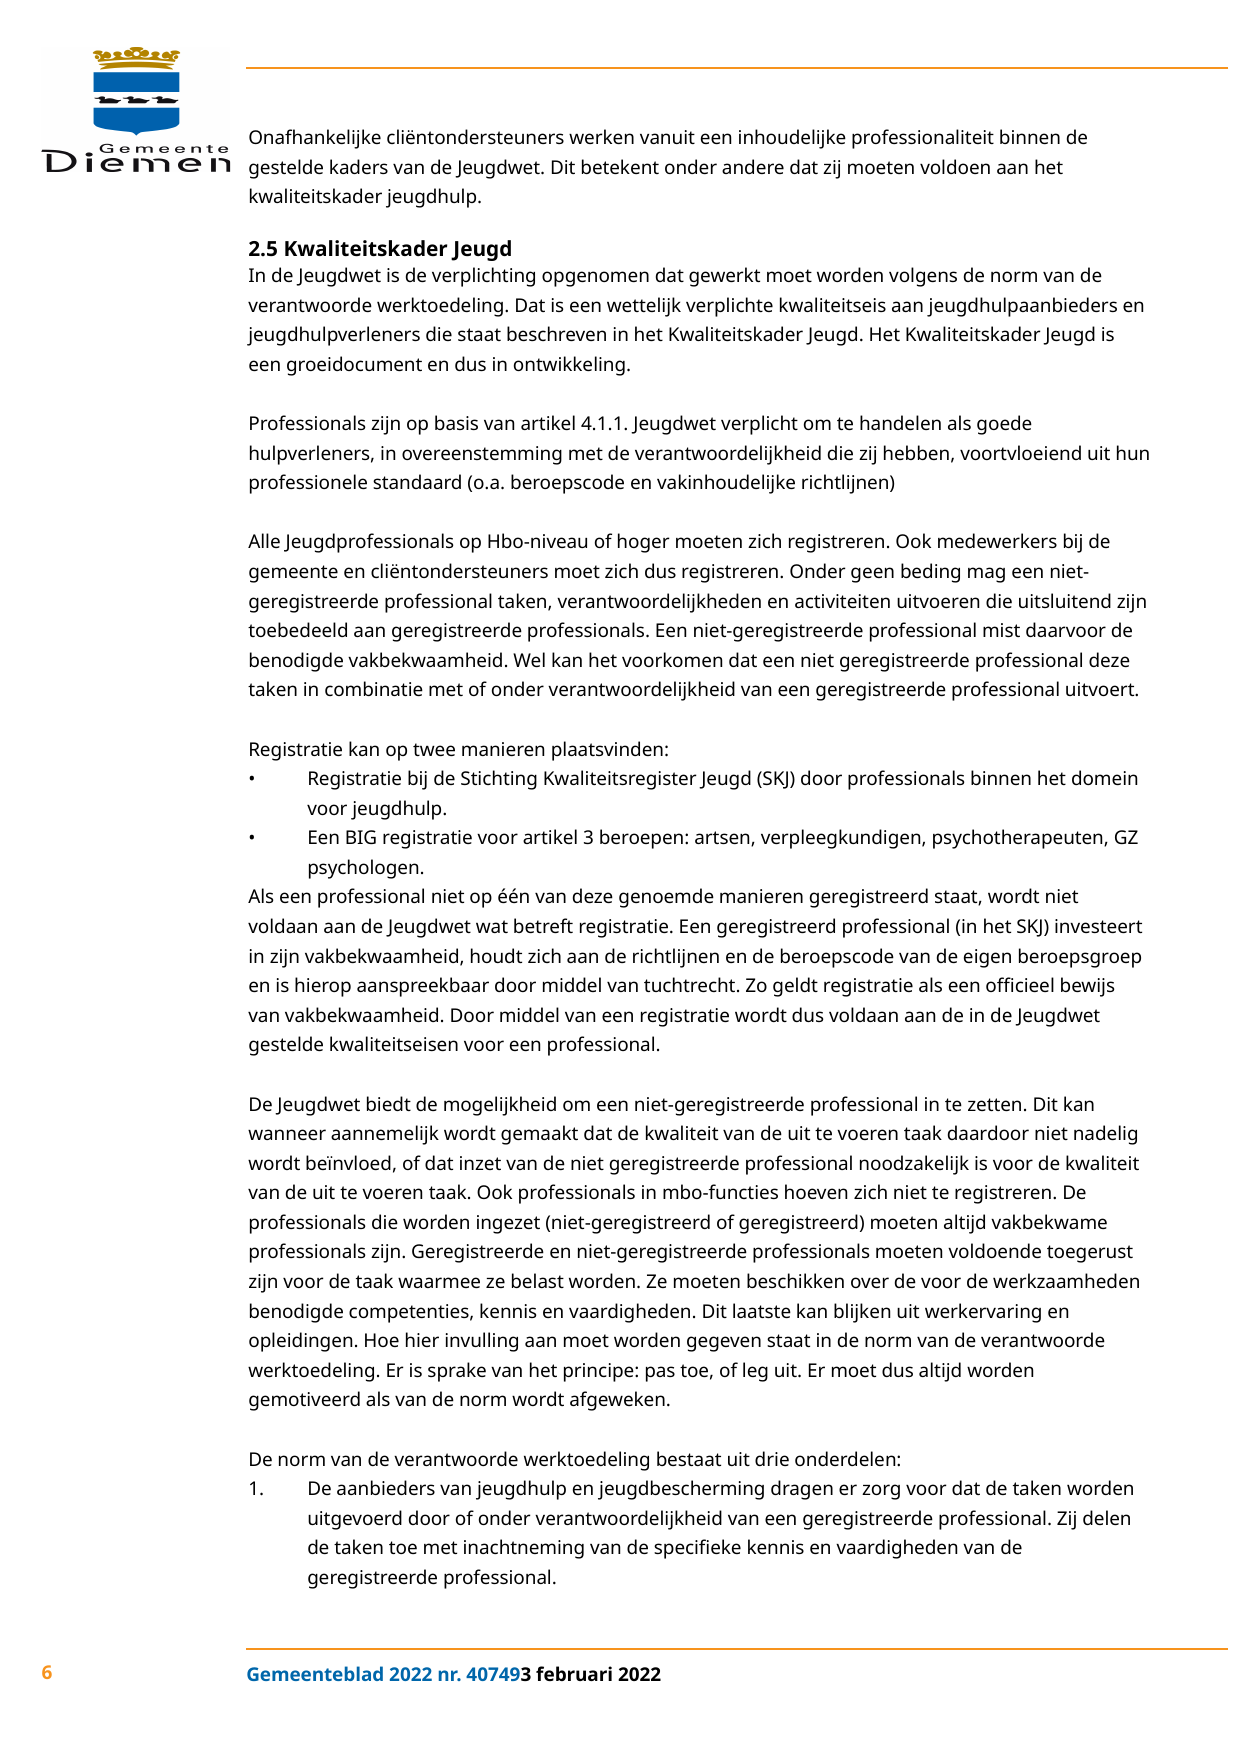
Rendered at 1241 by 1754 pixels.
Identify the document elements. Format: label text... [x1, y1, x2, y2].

picture [41, 47, 231, 172]
text Onafhankelijke cliëntondersteuners werken vanuit een inhoudelijke professionaliteit binnen de gestelde kaders van de Jeugdwet. Dit betekent onder andere dat zij moeten voldoen aan het kwaliteitskader jeugdhulp. [248, 124, 1152, 209]
text In de Jeugdwet is de verplichting opgenomen dat gewerkt moet worden volgens de norm van de verantwoorde werktoedeling. Dat is een wettelijk verplichte kwaliteitseis aan jeugdhulpaanbieders en jeugdhulpverleners die staat beschreven in het Kwaliteitskader Jeugd. Het Kwaliteitskader Jeugd is een groeidocument en dus in ontwikkeling. [248, 262, 1152, 377]
text Professionals zijn op basis van artikel 4.1.1. Jeugdwet verplicht om te handelen als goede hulpverleners, in overeenstemming met de verantwoordelijkheid die zij hebben, voortvloeiend uit hun professionele standaard (o.a. beroepscode en vakinhoudelijke richtlijnen) [248, 410, 1152, 495]
text De norm van de verantwoorde werktoedeling bestaat uit drie onderdelen: [248, 1446, 1152, 1471]
text De Jeugdwet biedt de mogelijkheid om een niet-geregistreerde professional in te zetten. Dit kan wanneer aannemelijk wordt gemaakt dat de kwaliteit van de uit te voeren taak daardoor niet nadelig wordt beïnvloed, of dat inzet van de niet geregistreerde professional noodzakelijk is voor de kwaliteit van de uit te voeren taak. Ook professionals in mbo-functies hoeven zich niet te registreren. De professionals die worden ingezet (niet-geregistreerd of geregistreerd) moeten altijd vakbekwame professionals zijn. Geregistreerde en niet-geregistreerde professionals moeten voldoende toegerust zijn voor de taak waarmee ze belast worden. Ze moeten beschikken over de voor de werkzaamheden benodigde competenties, kennis en vaardigheden. Dit laatste kan blijken uit werkervaring en opleidingen. Hoe hier invulling aan moet worden gegeven staat in de norm van de verantwoorde werktoedeling. Er is sprake van het principe: pas toe, of leg uit. Er moet dus altijd worden gemotiveerd als van de norm wordt afgeweken. [248, 1091, 1152, 1412]
list Een BIG registratie voor artikel 3 beroepen: artsen, verpleegkundigen, psychotherapeuten, GZ psychologen. [248, 824, 1152, 880]
list Registratie bij de Stichting Kwaliteitsregister Jeugd (SKJ) door professionals binnen het domein voor jeugdhulp. [248, 765, 1152, 821]
text Registratie kan op twee manieren plaatsvinden: [248, 736, 1152, 761]
text 2.5 Kwaliteitskader Jeugd [248, 234, 1152, 262]
list De aanbieders van jeugdhulp en jeugdbescherming dragen er zorg voor dat de taken worden uitgevoerd door of onder verantwoordelijkheid van een geregistreerde professional. Zij delen de taken toe met inachtneming van de specifieke kennis en vaardigheden van de geregistreerde professional. [248, 1475, 1152, 1590]
text Als een professional niet op één van deze genoemde manieren geregistreerd staat, wordt niet voldaan aan de Jeugdwet wat betreft registratie. Een geregistreerd professional (in het SKJ) investeert in zijn vakbekwaamheid, houdt zich aan de richtlijnen en de beroepscode van de eigen beroepsgroep en is hierop aanspreekbaar door middel van tuchtrecht. Zo geldt registratie als een officieel bewijs van vakbekwaamheid. Door middel van een registratie wordt dus voldaan aan de in de Jeugdwet gestelde kwaliteitseisen voor een professional. [248, 884, 1152, 1057]
text Alle Jeugdprofessionals op Hbo-niveau of hoger moeten zich registreren. Ook medewerkers bij de gemeente en cliëntondersteuners moet zich dus registreren. Onder geen beding mag een niet-geregistreerde professional taken, verantwoordelijkheden en activiteiten uitvoeren die uitsluitend zijn toebedeeld aan geregistreerde professionals. Een niet-geregistreerde professional mist daarvoor de benodigde vakbekwaamheid. Wel kan het voorkomen dat een niet geregistreerde professional deze taken in combinatie met of onder verantwoordelijkheid van een geregistreerde professional uitvoert. [248, 529, 1152, 702]
